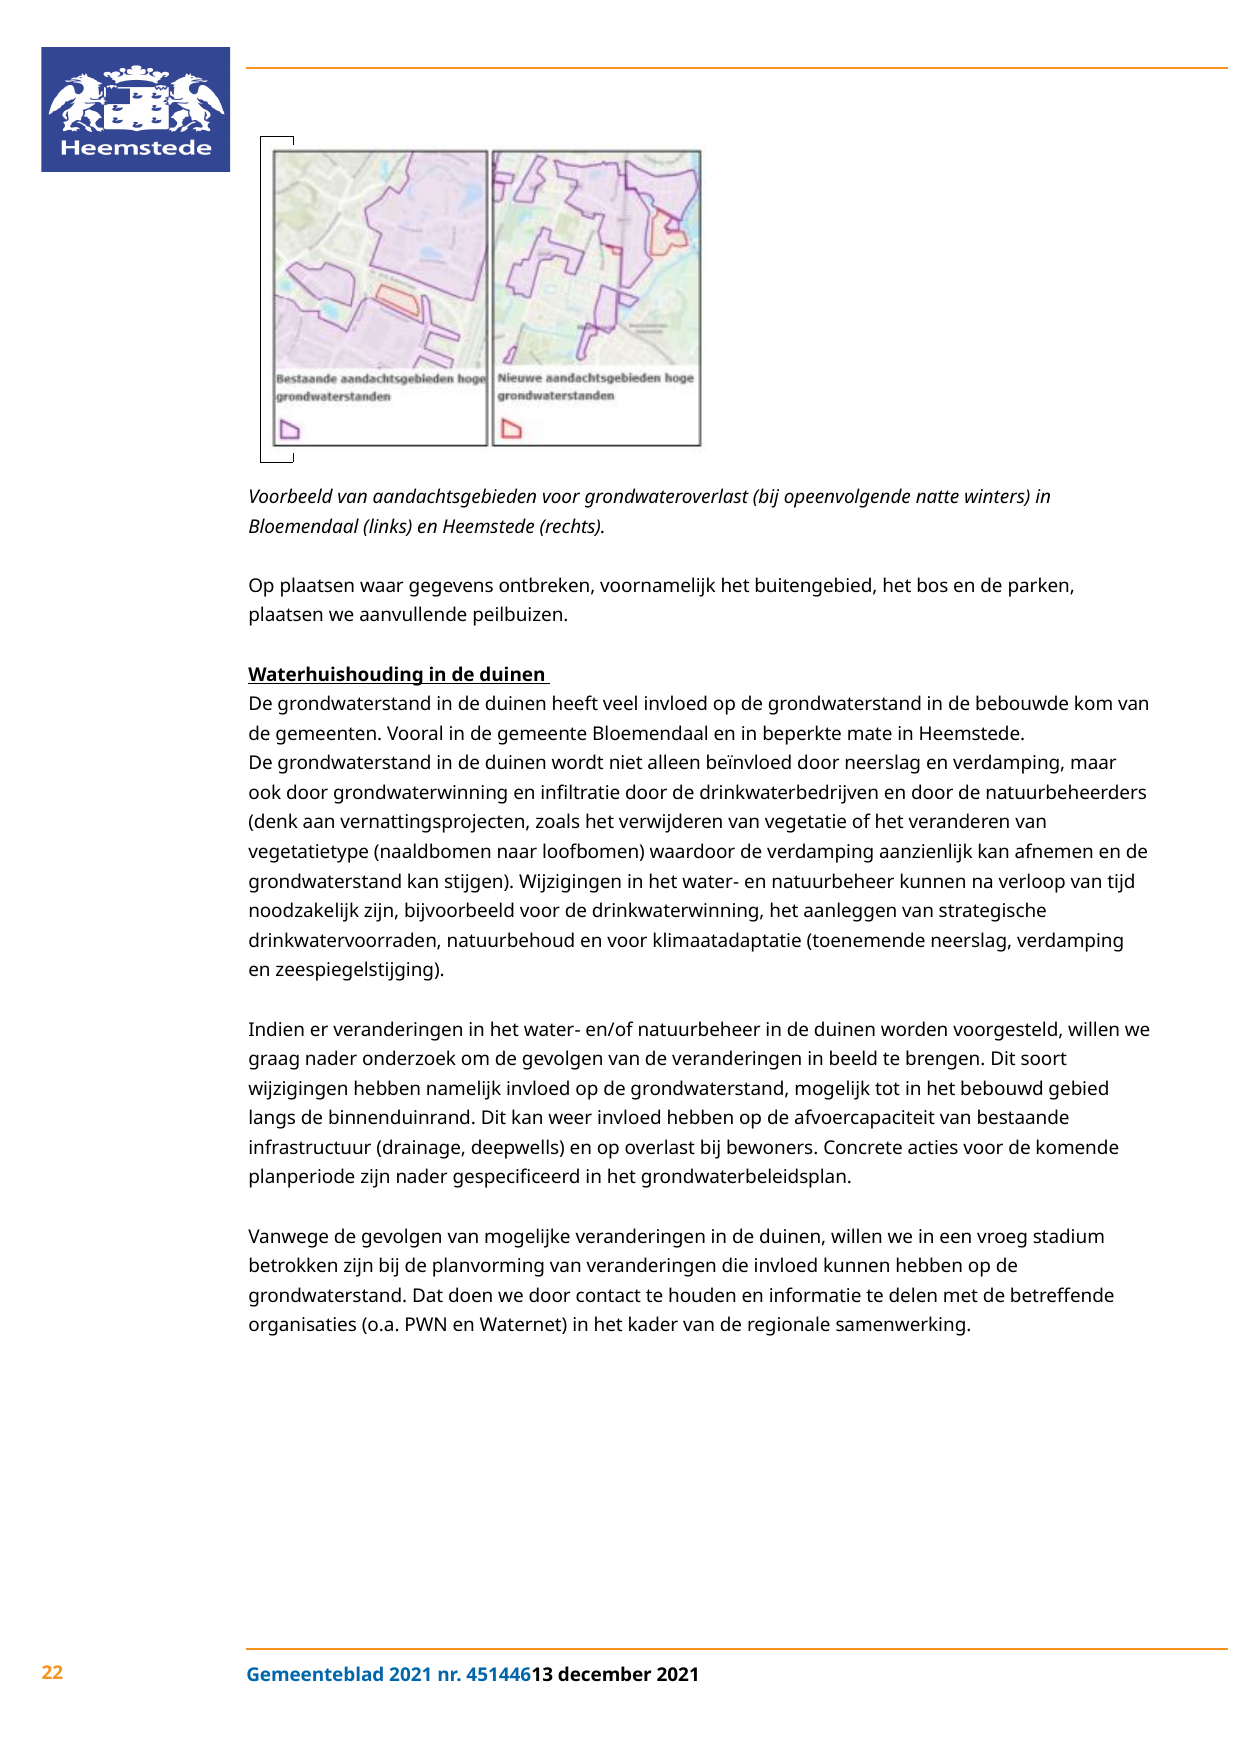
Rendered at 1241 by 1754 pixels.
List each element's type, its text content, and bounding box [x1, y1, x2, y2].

picture [41, 47, 231, 172]
picture [268, 145, 708, 453]
table_header Waterhuishouding in de duinen De grondwaterstand in de duinen heeft veel invloed op de grondwaterstand in de bebouwde kom van de gemeenten. Vooral in de gemeente Bloemendaal en in beperkte mate in Heemstede. De grondwaterstand in de duinen wordt niet alleen beïnvloed door neerslag en verdamping, maar ook door grondwaterwinning en infiltratie door de drinkwaterbedrijven en door de natuurbeheerders (denk aan vernattingsprojecten, zoals het verwijderen van vegetatie of het veranderen van vegetatietype (naaldbomen naar loofbomen) waardoor de verdamping aanzienlijk kan afnemen en de grondwaterstand kan stijgen). Wijzigingen in het water-­ en natuurbeheer kunnen na verloop van tijd noodzakelijk zijn, bijvoorbeeld voor de drinkwaterwinning, het aanleggen van strategische drinkwatervoorraden, natuurbehoud en voor klimaatadaptatie (toenemende neerslag, verdamping en zeespiegelstijging). Indien er veranderingen in het water­- en/of natuurbeheer in de duinen worden voorgesteld, willen we graag nader onderzoek om de gevolgen van de veranderingen in beeld te brengen. Dit soort wijzigingen hebben namelijk invloed op de grondwaterstand, mogelijk tot in het bebouwd gebied langs de binnenduinrand. Dit kan weer invloed hebben op de afvoercapaciteit van bestaande infrastructuur (drainage, deepwells) en op overlast bij bewoners. Concrete acties voor de komende planperiode zijn nader gespecificeerd in het grondwaterbeleidsplan. Vanwege de gevolgen van mogelijke veranderingen in de duinen, willen we in een vroeg stadium betrokken zijn bij de planvorming van veranderingen die invloed kunnen hebben op de grondwaterstand. Dat doen we door contact te houden en informatie te delen met de betreffende organisaties (o.a. PWN en Waternet) in het kader van de regionale samenwerking. [248, 661, 1152, 1337]
text Op plaatsen waar gegevens ontbreken, voornamelijk het buitengebied, het bos en de parken, plaatsen we aanvullende peilbuizen. [248, 572, 1152, 627]
text Voorbeeld van aandachtsgebieden voor grondwateroverlast (bij opeenvolgende natte winters) in Bloemendaal (links) en Heemstede (rechts). [248, 483, 1152, 538]
